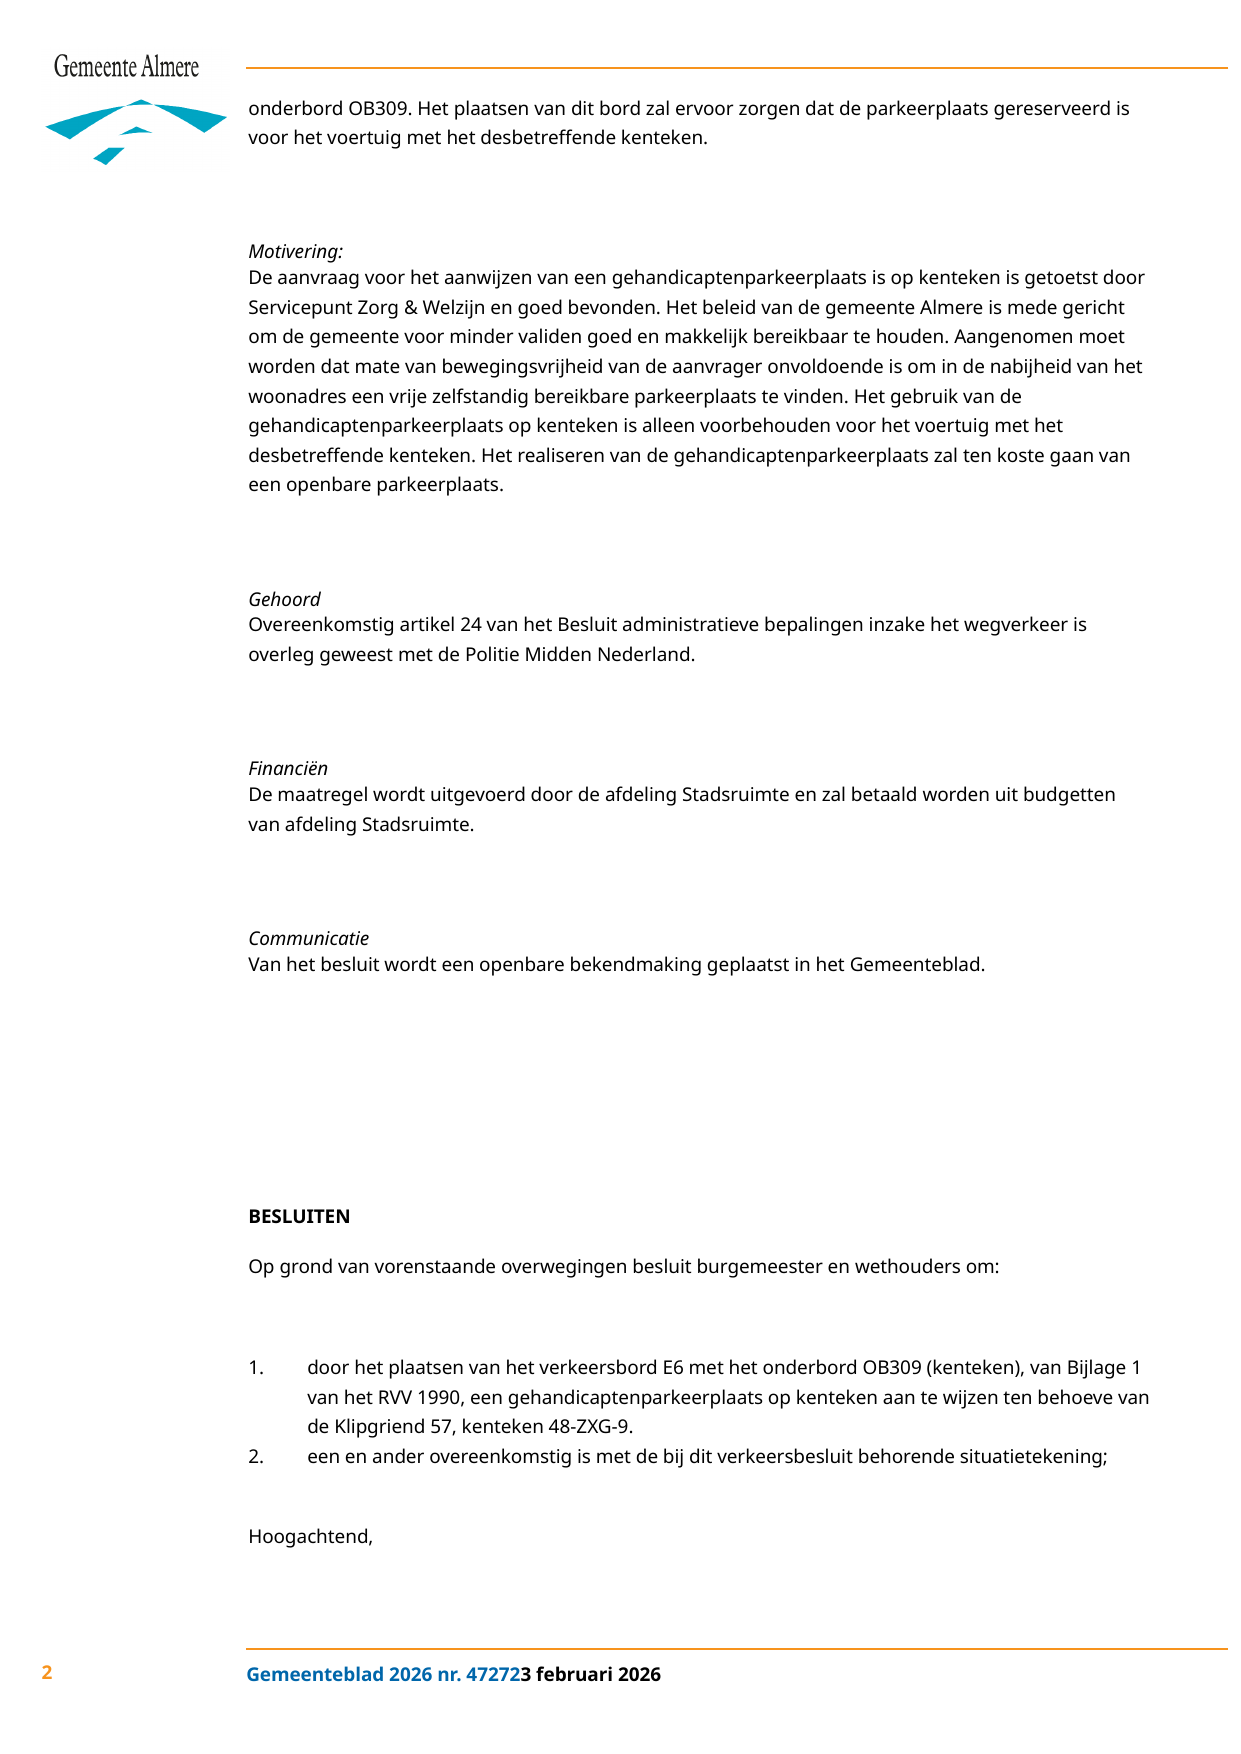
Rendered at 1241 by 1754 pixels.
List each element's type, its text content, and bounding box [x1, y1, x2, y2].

list een en ander overeenkomstig is met de bij dit verkeersbesluit behorende situatietekening; [248, 1443, 1152, 1469]
text onderbord OB309. Het plaatsen van dit bord zal ervoor zorgen dat de parkeerplaats gereserveerd is voor het voertuig met het desbetreffende kenteken. [248, 95, 1152, 150]
text De maatregel wordt uitgevoerd door de afdeling Stadsruimte en zal betaald worden uit budgetten van afdeling Stadsruimte. [248, 781, 1152, 837]
list door het plaatsen van het verkeersbord E6 met het onderbord OB309 (kenteken), van Bijlage 1 van het RVV 1990, een gehandicaptenparkeerplaats op kenteken aan te wijzen ten behoeve van de Klipgriend 57, kenteken 48-ZXG-9. [248, 1354, 1152, 1439]
text Hoogachtend, [248, 1523, 1152, 1549]
picture [41, 47, 231, 172]
text Communicatie [248, 925, 1152, 951]
text Financiën [248, 756, 1152, 781]
text Gehoord [248, 586, 1152, 612]
text Overeenkomstig artikel 24 van het Besluit administratieve bepalingen inzake het wegverkeer is overleg geweest met de Politie Midden Nederland. [248, 612, 1152, 667]
text Motivering: [248, 239, 1152, 264]
text BESLUITEN [248, 1203, 1152, 1229]
text De aanvraag voor het aanwijzen van een gehandicaptenparkeerplaats is op kenteken is getoetst door Servicepunt Zorg & Welzijn en goed bevonden. Het beleid van de gemeente Almere is mede gericht om de gemeente voor minder validen goed en makkelijk bereikbaar te houden. Aangenomen moet worden dat mate van bewegingsvrijheid van de aanvrager onvoldoende is om in de nabijheid van het woonadres een vrije zelfstandig bereikbare parkeerplaats te vinden. Het gebruik van de gehandicaptenparkeerplaats op kenteken is alleen voorbehouden voor het voertuig met het desbetreffende kenteken. Het realiseren van de gehandicaptenparkeerplaats zal ten koste gaan van een openbare parkeerplaats. [248, 264, 1152, 497]
text Van het besluit wordt een openbare bekendmaking geplaatst in het Gemeenteblad. [248, 951, 1152, 977]
text Op grond van vorenstaande overwegingen besluit burgemeester en wethouders om: [248, 1253, 1152, 1279]
